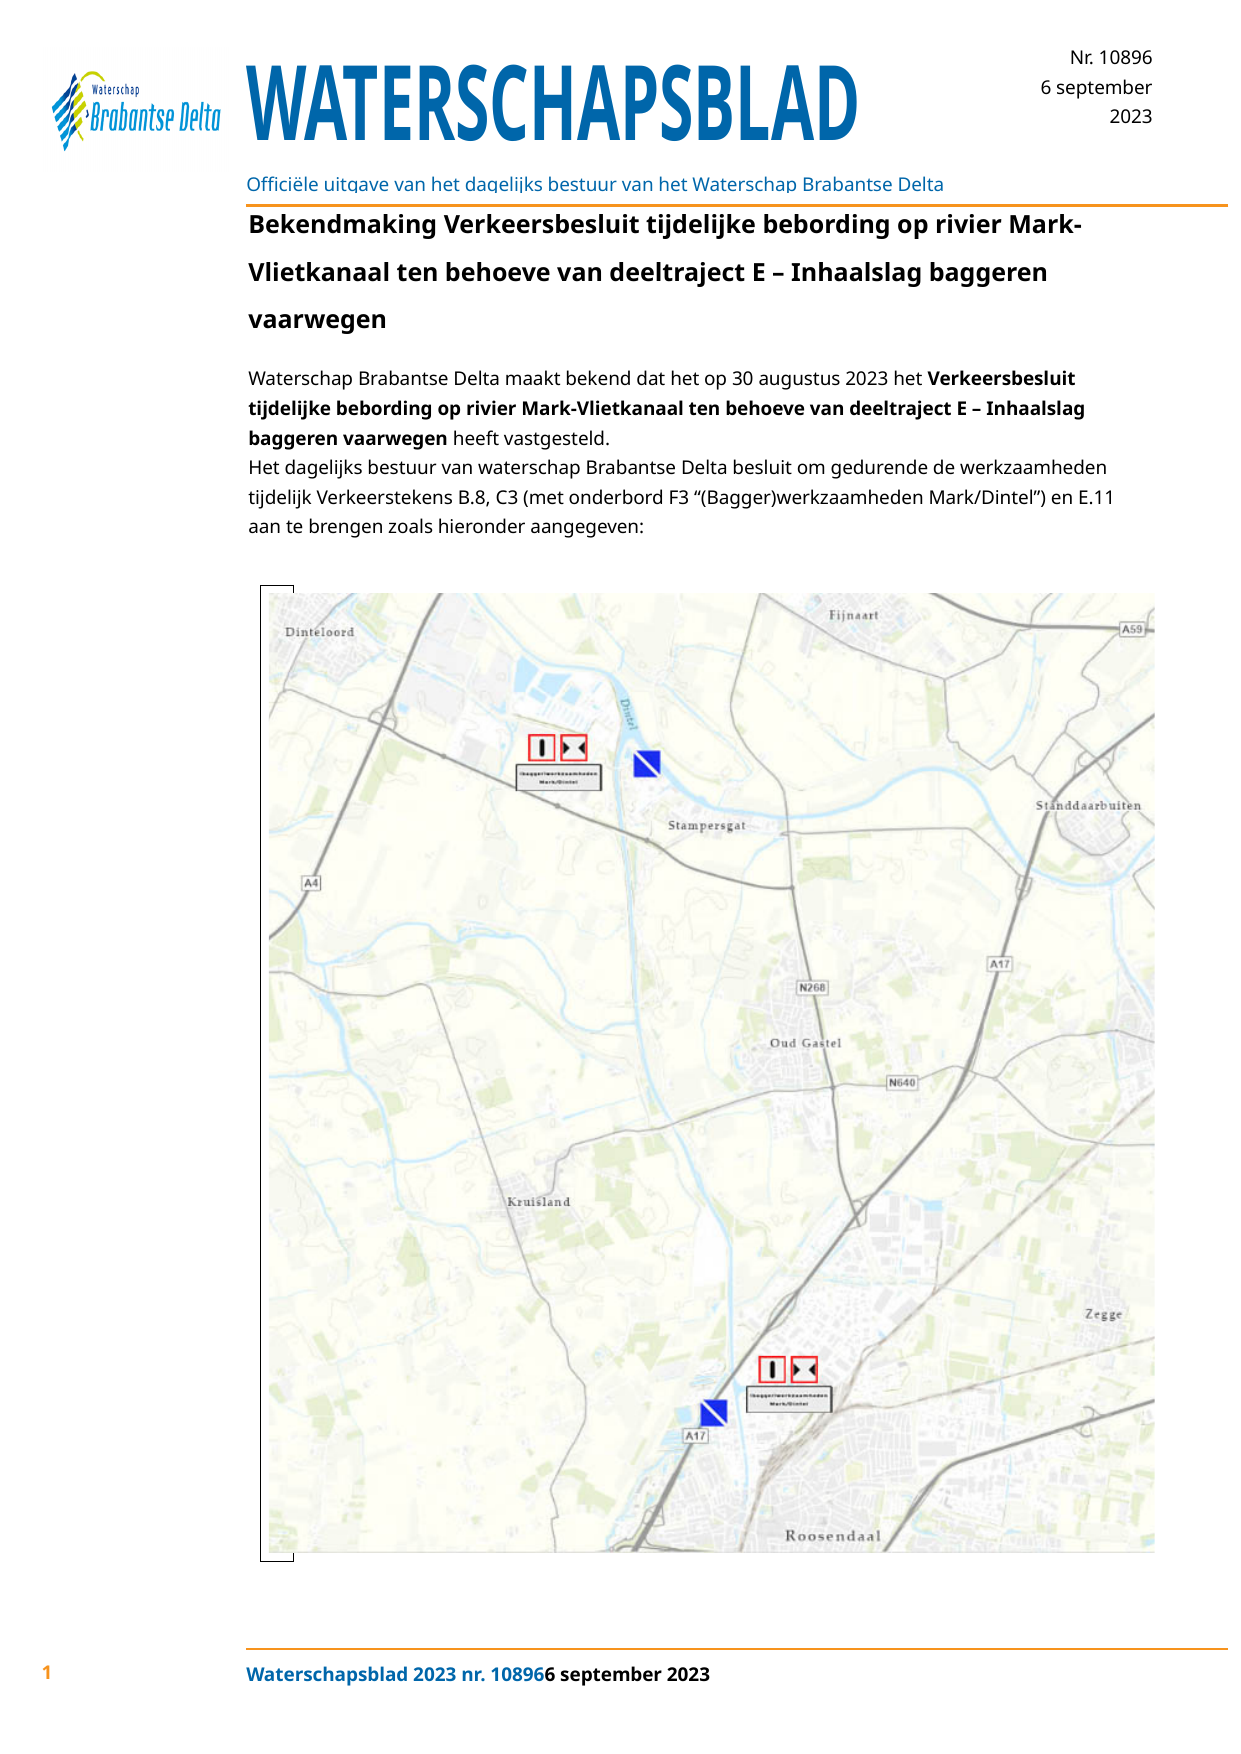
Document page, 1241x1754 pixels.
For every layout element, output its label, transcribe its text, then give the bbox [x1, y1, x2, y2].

picture [268, 593, 1155, 1553]
text Het dagelijks bestuur van waterschap Brabantse Delta besluit om gedurende de werkzaamheden tijdelijk Verkeerstekens B.8, C3 (met onderbord F3 “(Bagger)werkzaamheden Mark/Dintel”) en E.11 aan te brengen zoals hieronder aangegeven: [248, 454, 1152, 539]
picture [41, 47, 231, 172]
text Waterschap Brabantse Delta maakt bekend dat het op 30 augustus 2023 het Verkeersbesluit tijdelijke bebording op rivier Mark-Vlietkanaal ten behoeve van deeltraject E – Inhaalslag baggeren vaarwegen heeft vastgesteld. [248, 366, 1152, 450]
text Bekendmaking Verkeersbesluit tijdelijke bebording op rivier Mark-Vlietkanaal ten behoeve van deeltraject E – Inhaalslag baggeren vaarwegen [248, 207, 1152, 336]
